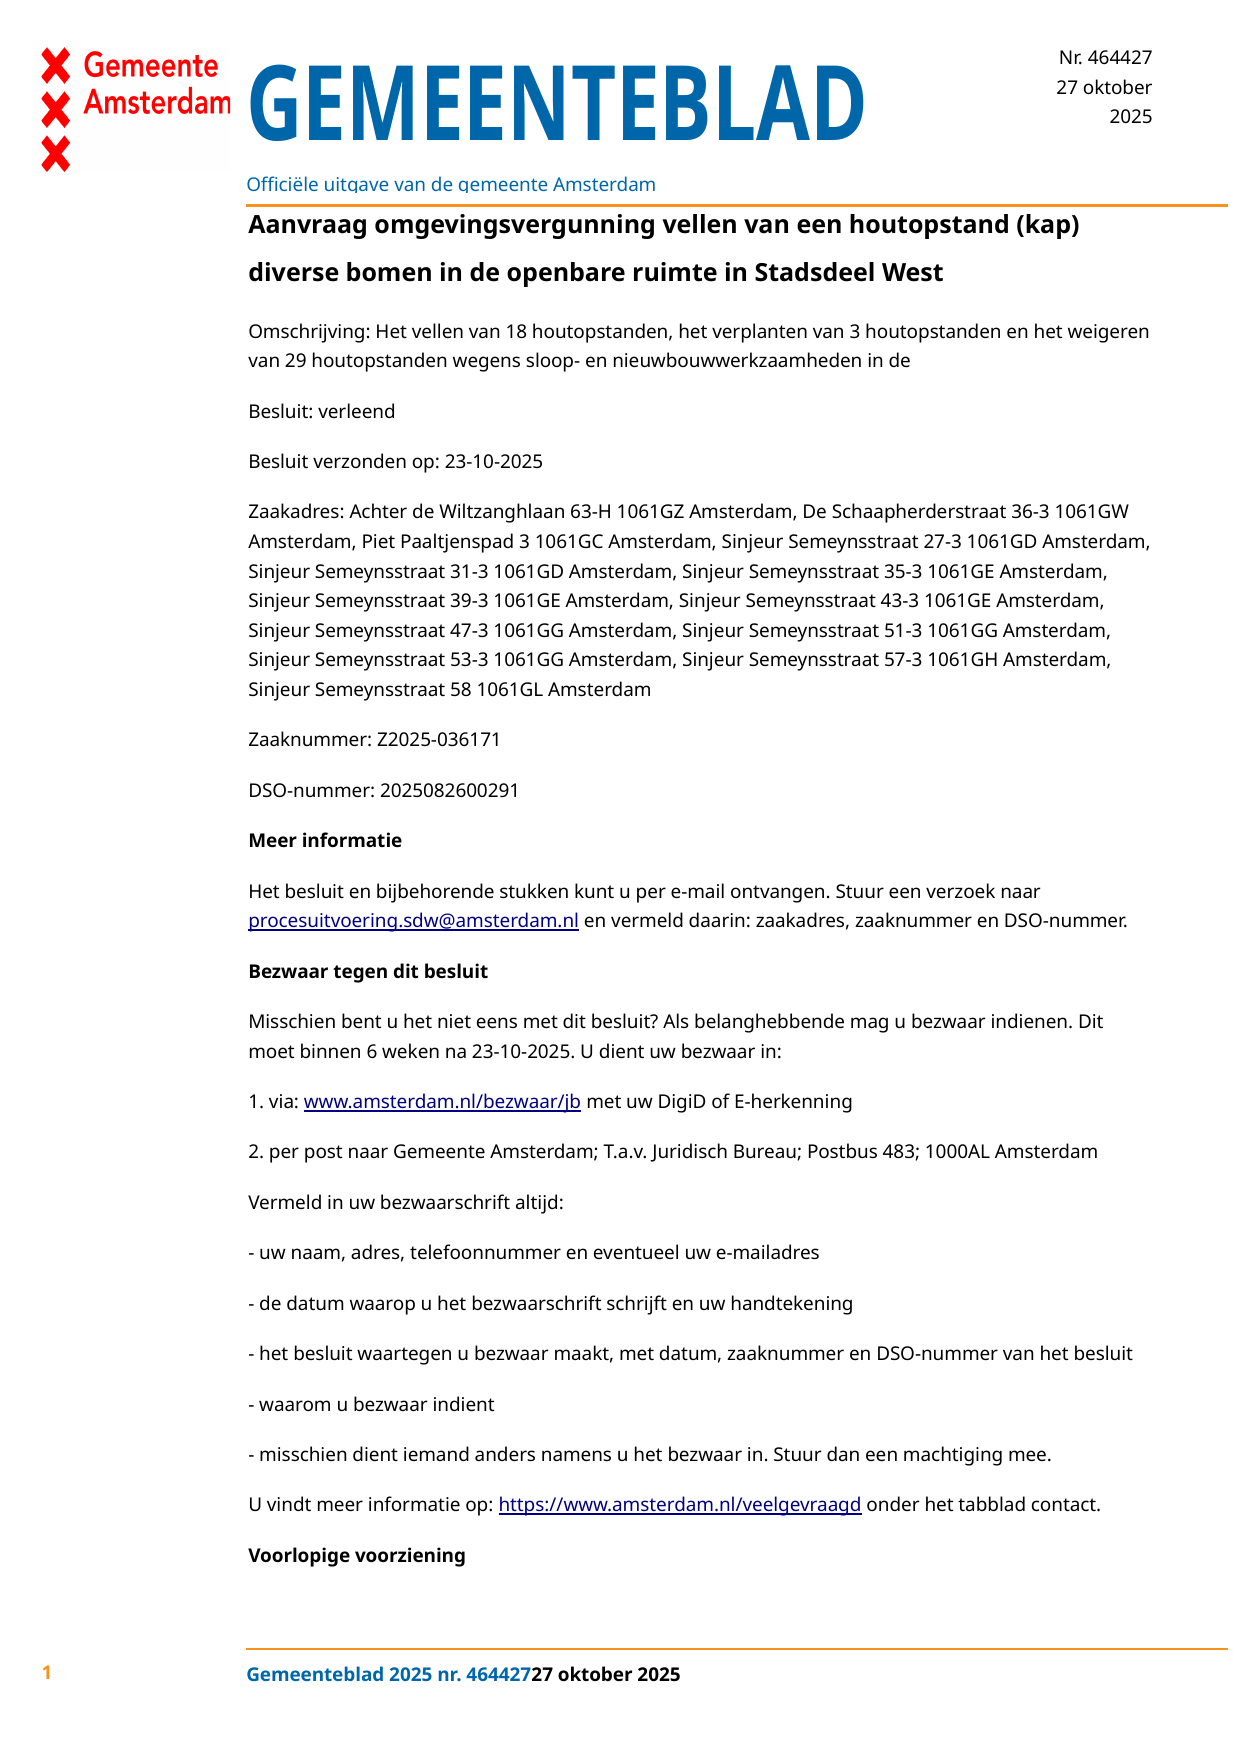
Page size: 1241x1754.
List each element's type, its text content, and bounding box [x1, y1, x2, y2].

text - misschien dient iemand anders namens u het bezwaar in. Stuur dan een machtiging mee. [248, 1441, 1152, 1467]
text - de datum waarop u het bezwaarschrift schrijft en uw handtekening [248, 1290, 1152, 1316]
text Besluit: verleend [248, 398, 1152, 424]
text Bezwaar tegen dit besluit [248, 958, 1152, 984]
text Zaaknummer: Z2025-036171 [248, 727, 1152, 752]
text 1. via: www.amsterdam.nl/bezwaar/jb met uw DigiD of E-herkenning [248, 1088, 1152, 1114]
text 2. per post naar Gemeente Amsterdam; T.a.v. Juridisch Bureau; Postbus 483; 1000AL Amsterdam [248, 1139, 1152, 1164]
text Besluit verzonden op: 23-10-2025 [248, 448, 1152, 474]
text Het besluit en bijbehorende stukken kunt u per e-mail ontvangen. Stuur een verzoek naar procesuitvoering.sdw@amsterdam.nl en vermeld daarin: zaakadres, zaaknummer en DSO-nummer. [248, 878, 1152, 933]
text U vindt meer informatie op: https://www.amsterdam.nl/veelgevraagd onder het tabblad contact. [248, 1492, 1152, 1517]
text Misschien bent u het niet eens met dit besluit? Als belanghebbende mag u bezwaar indienen. Dit moet binnen 6 weken na 23-10-2025. U dient uw bezwaar in: [248, 1008, 1152, 1064]
text Voorlopige voorziening [248, 1542, 1152, 1568]
text - het besluit waartegen u bezwaar maakt, met datum, zaaknummer en DSO-nummer van het besluit [248, 1340, 1152, 1366]
text Zaakadres: Achter de Wiltzanghlaan 63-H 1061GZ Amsterdam, De Schaapherderstraat 36-3 1061GW Amsterdam, Piet Paaltjenspad 3 1061GC Amsterdam, Sinjeur Semeynsstraat 27-3 1061GD Amsterdam, Sinjeur Semeynsstraat 31-3 1061GD Amsterdam, Sinjeur Semeynsstraat 35-3 1061GE Amsterdam, Sinjeur Semeynsstraat 39-3 1061GE Amsterdam, Sinjeur Semeynsstraat 43-3 1061GE Amsterdam, Sinjeur Semeynsstraat 47-3 1061GG Amsterdam, Sinjeur Semeynsstraat 51-3 1061GG Amsterdam, Sinjeur Semeynsstraat 53-3 1061GG Amsterdam, Sinjeur Semeynsstraat 57-3 1061GH Amsterdam, Sinjeur Semeynsstraat 58 1061GL Amsterdam [248, 499, 1152, 702]
text Vermeld in uw bezwaarschrift altijd: [248, 1189, 1152, 1215]
text Aanvraag omgevingsvergunning vellen van een houtopstand (kap) diverse bomen in de openbare ruimte in Stadsdeel West [248, 207, 1152, 288]
picture [41, 47, 231, 172]
text - uw naam, adres, telefoonnummer en eventueel uw e-mailadres [248, 1239, 1152, 1265]
text Omschrijving: Het vellen van 18 houtopstanden, het verplanten van 3 houtopstanden en het weigeren van 29 houtopstanden wegens sloop- en nieuwbouwwerkzaamheden in de [248, 318, 1152, 373]
text Meer informatie [248, 827, 1152, 853]
text - waarom u bezwaar indient [248, 1391, 1152, 1417]
text DSO-nummer: 2025082600291 [248, 777, 1152, 803]
